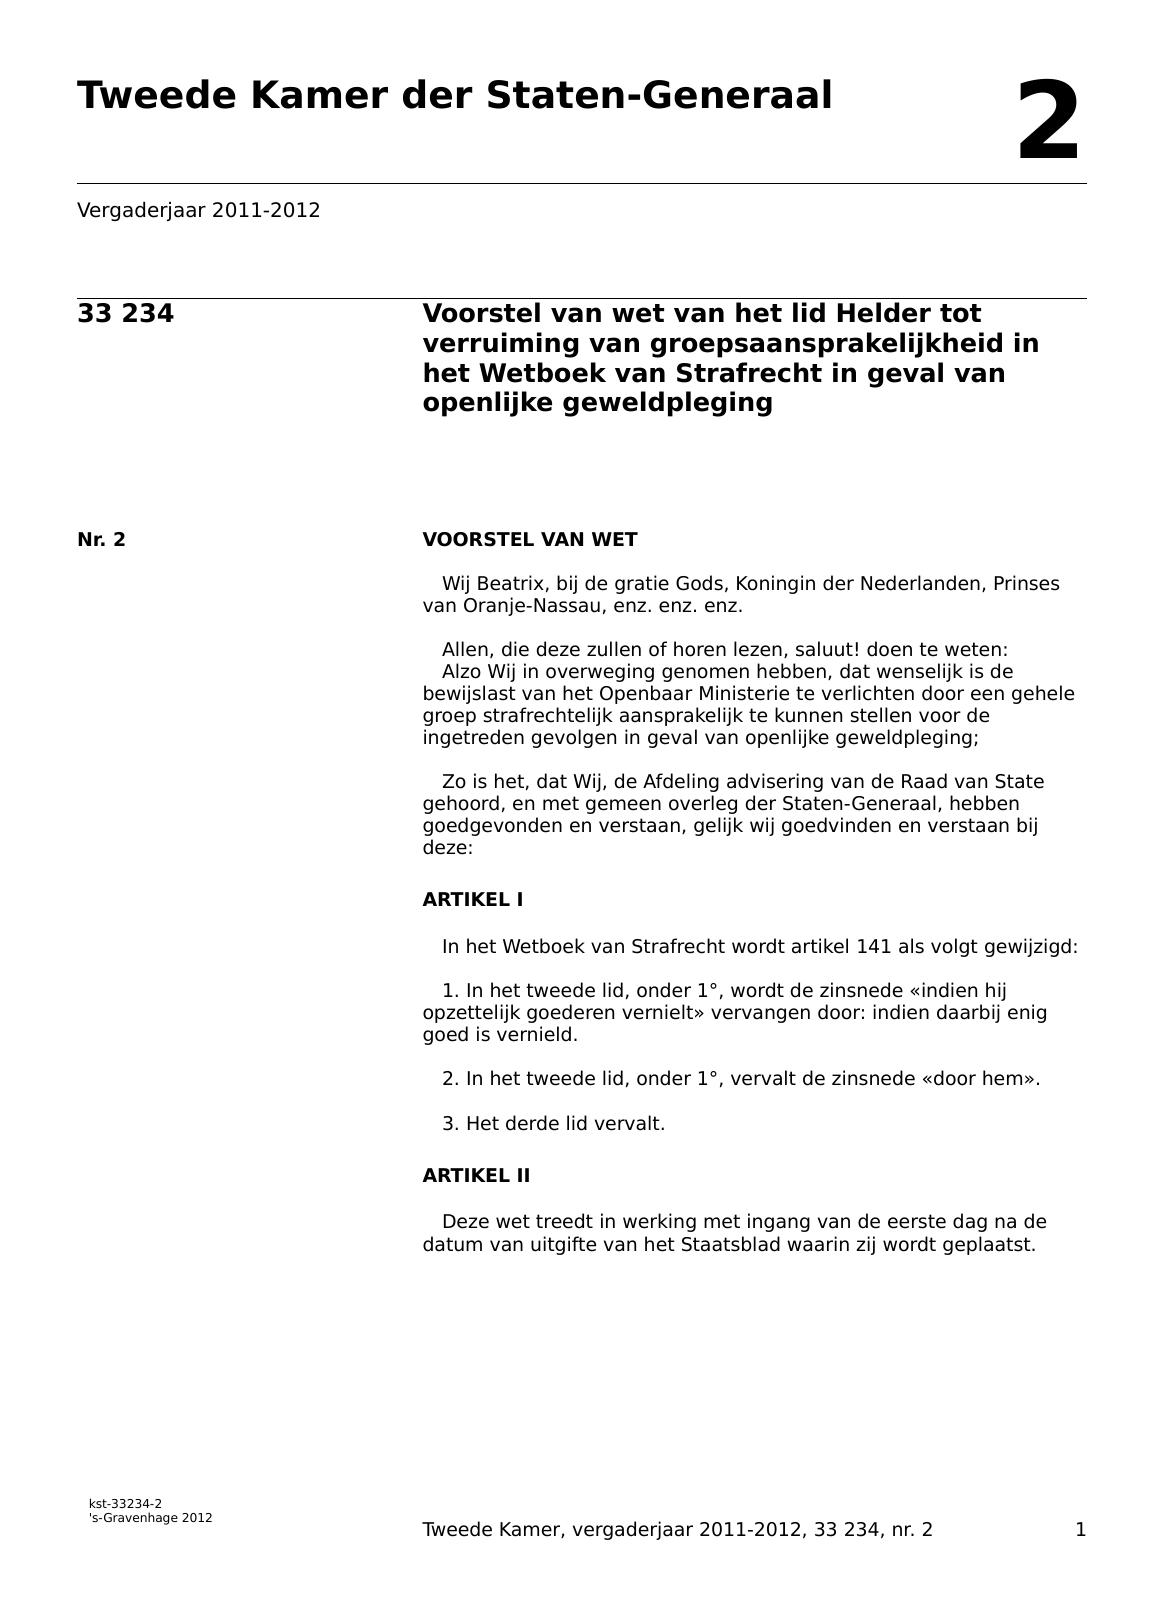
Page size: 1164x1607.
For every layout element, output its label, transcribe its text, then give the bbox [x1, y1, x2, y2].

text kst-33234-2 [88, 1497, 323, 1511]
text 2. In het tweede lid, onder 1°, vervalt de zinsnede «door hem». [422, 1068, 1087, 1090]
text Wij Beatrix, bij de gratie Gods, Koningin der Nederlanden, Prinses van Oranje-Nassau, enz. enz. enz. [422, 573, 1087, 617]
text 's-Gravenhage 2012 [88, 1511, 323, 1525]
text Zo is het, dat Wij, de Afdeling advisering van de Raad van State gehoord, en met gemeen overleg der Staten-Generaal, hebben goedgevonden en verstaan, gelijk wij goedvinden en verstaan bij deze: [422, 771, 1087, 859]
subtitle Nr. 2 VOORSTEL VAN WET [77, 529, 1087, 551]
text Deze wet treedt in werking met ingang van de eerste dag na de datum van uitgifte van het Staatsblad waarin zij wordt geplaatst. [422, 1211, 1087, 1255]
text Alzo Wij in overweging genomen hebben, dat wenselijk is de bewijslast van het Openbaar Ministerie te verlichten door een gehele groep strafrechtelijk aansprakelijk te kunnen stellen voor de ingetreden gevolgen in geval van openlijke geweldpleging; [422, 661, 1087, 749]
table_cell Vergaderjaar 2011-2012 [77, 184, 1087, 298]
table_header 2 [886, 59, 1087, 183]
text In het Wetboek van Strafrecht wordt artikel 141 als volgt gewijzigd: [422, 936, 1087, 958]
subtitle ARTIKEL I [422, 889, 1087, 911]
text 3. Het derde lid vervalt. [422, 1112, 1087, 1134]
subtitle ARTIKEL II [422, 1164, 1087, 1186]
table_header Tweede Kamer der Staten-Generaal [77, 59, 886, 183]
text 1. In het tweede lid, onder 1°, wordt de zinsnede «indien hij opzettelijk goederen vernielt» vervangen door: indien daarbij enig goed is vernield. [422, 980, 1087, 1046]
subtitle 33 234 Voorstel van wet van het lid Helder tot verruiming van groepsaansprakelijkheid in het Wetboek van Strafrecht in geval van openlijke geweldpleging [77, 299, 1087, 418]
text Allen, die deze zullen of horen lezen, saluut! doen te weten: [422, 639, 1087, 661]
